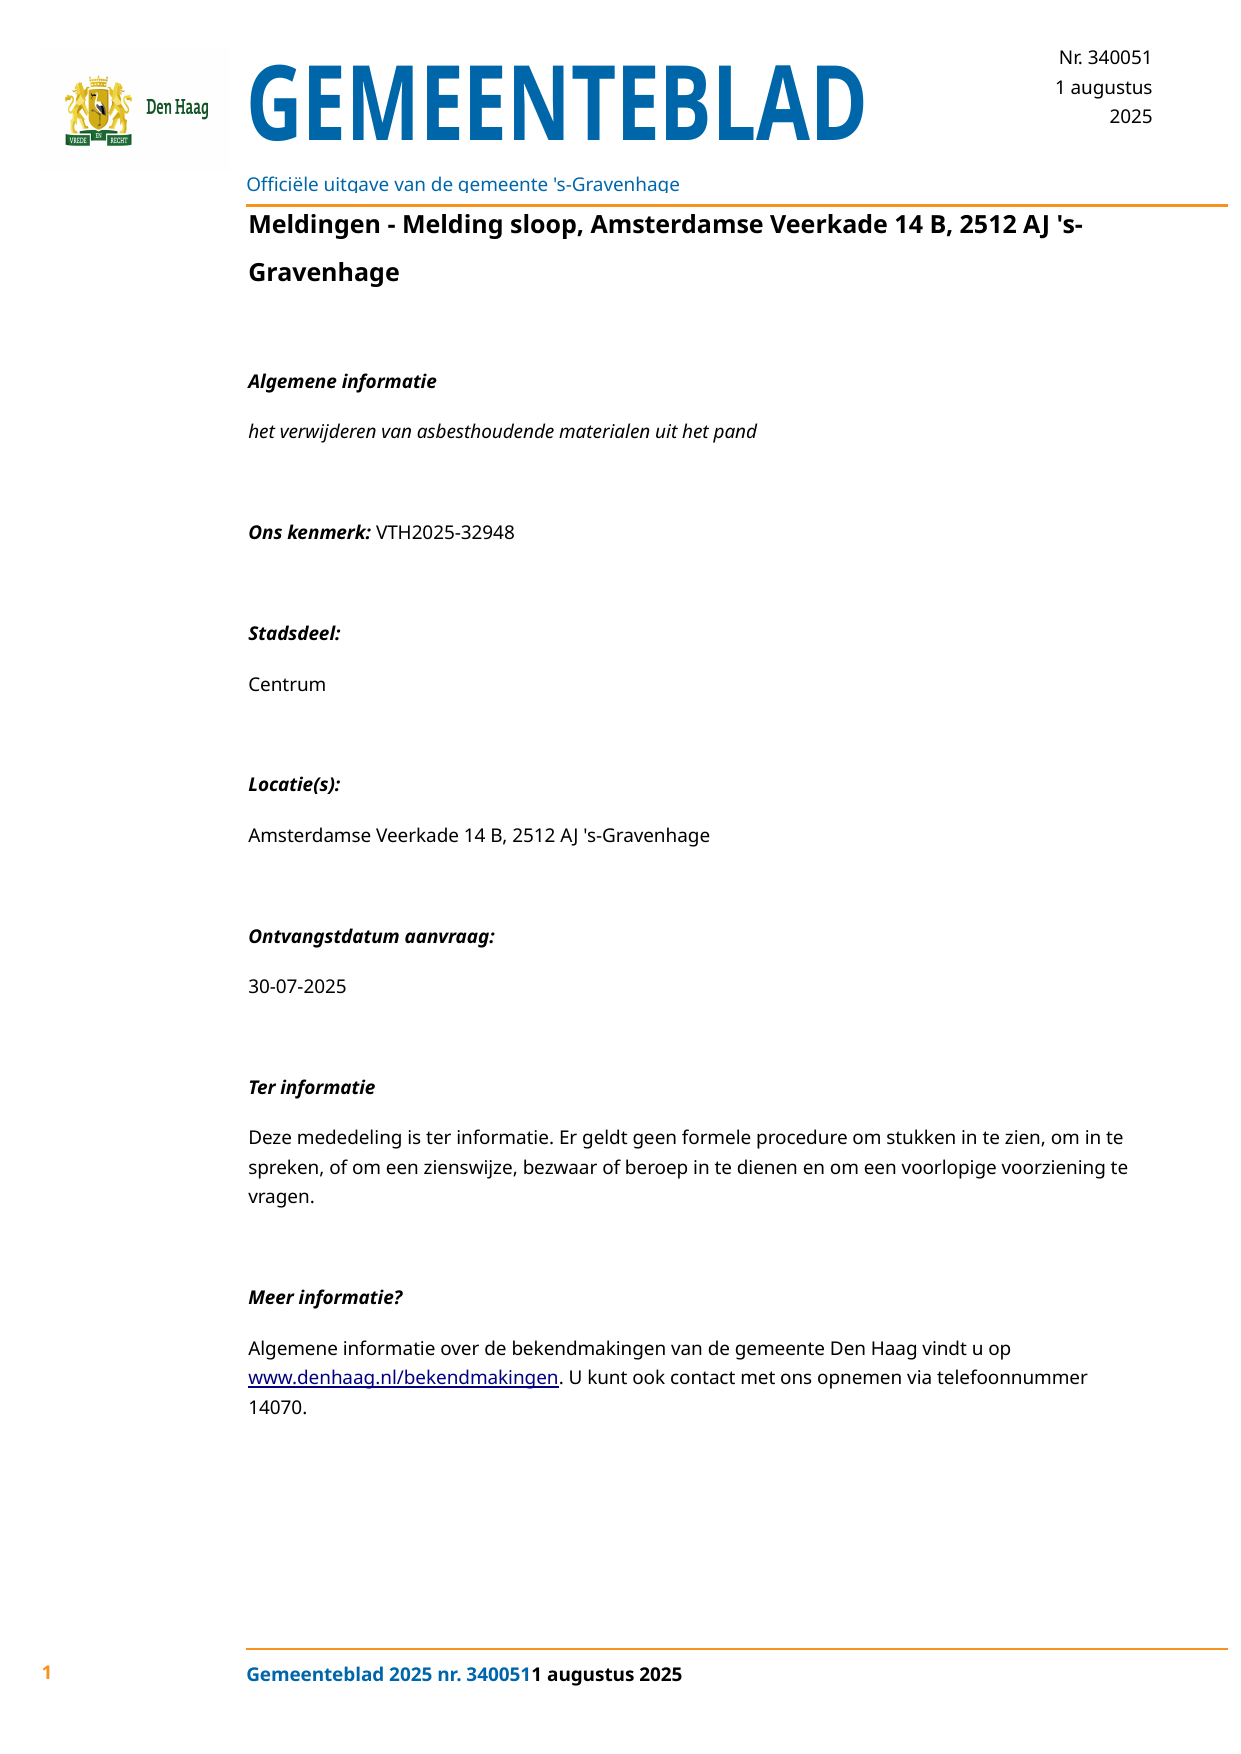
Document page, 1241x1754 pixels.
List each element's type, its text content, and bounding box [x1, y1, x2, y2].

text Algemene informatie [248, 368, 1152, 394]
text 30-07-2025 [248, 973, 1152, 999]
text Stadsdeel: [248, 620, 1152, 646]
text Algemene informatie over de bekendmakingen van de gemeente Den Haag vindt u op www.denhaag.nl/bekendmakingen. U kunt ook contact met ons opnemen via telefoonnummer 14070. [248, 1335, 1152, 1420]
picture [41, 47, 231, 172]
text Meer informatie? [248, 1284, 1152, 1310]
text Ons kenmerk: VTH2025-32948 [248, 519, 1152, 545]
text Amsterdamse Veerkade 14 B, 2512 AJ 's-Gravenhage [248, 822, 1152, 848]
text Ter informatie [248, 1074, 1152, 1100]
text het verwijderen van asbesthoudende materialen uit het pand [248, 419, 1152, 444]
text Meldingen - Melding sloop, Amsterdamse Veerkade 14 B, 2512 AJ 's-Gravenhage [248, 207, 1152, 288]
text Locatie(s): [248, 772, 1152, 797]
text Ontvangstdatum aanvraag: [248, 923, 1152, 949]
text Centrum [248, 671, 1152, 697]
text Deze mededeling is ter informatie. Er geldt geen formele procedure om stukken in te zien, om in te spreken, of om een zienswijze, bezwaar of beroep in te dienen en om een voorlopige voorziening te vragen. [248, 1124, 1152, 1209]
